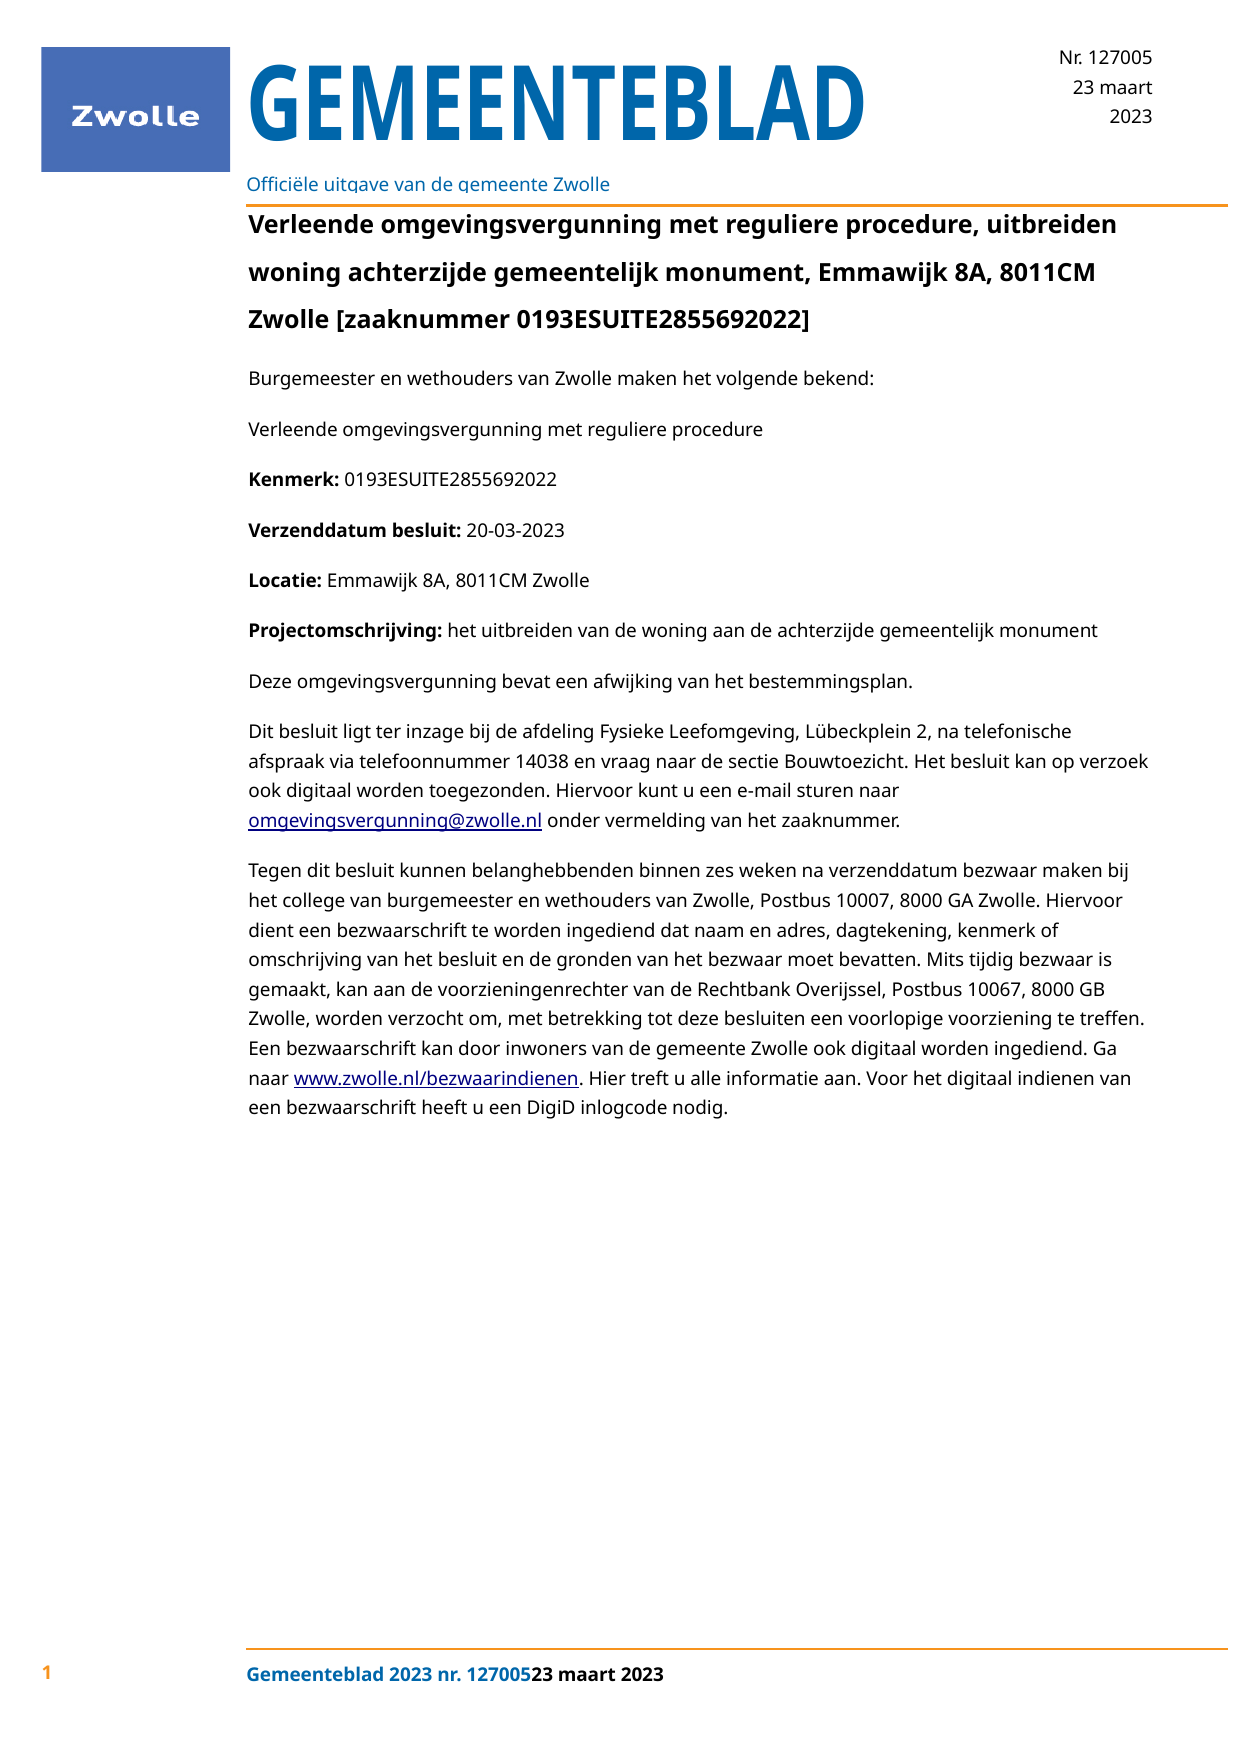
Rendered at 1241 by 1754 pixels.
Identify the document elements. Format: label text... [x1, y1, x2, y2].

text Dit besluit ligt ter inzage bij de afdeling Fysieke Leefomgeving, Lübeckplein 2, na telefonische afspraak via telefoonnummer 14038 en vraag naar de sectie Bouwtoezicht. Het besluit kan op verzoek ook digitaal worden toegezonden. Hiervoor kunt u een e-mail sturen naar omgevingsvergunning@zwolle.nl onder vermelding van het zaaknummer. [248, 718, 1152, 833]
text Locatie: Emmawijk 8A, 8011CM Zwolle [248, 567, 1152, 593]
text Tegen dit besluit kunnen belanghebbenden binnen zes weken na verzenddatum bezwaar maken bij het college van burgemeester en wethouders van Zwolle, Postbus 10007, 8000 GA Zwolle. Hiervoor dient een bezwaarschrift te worden ingediend dat naam en adres, dagtekening, kenmerk of omschrijving van het besluit en de gronden van het bezwaar moet bevatten. Mits tijdig bezwaar is gemaakt, kan aan de voorzieningenrechter van de Rechtbank Overijssel, Postbus 10067, 8000 GB Zwolle, worden verzocht om, met betrekking tot deze besluiten een voorlopige voorziening te treffen. Een bezwaarschrift kan door inwoners van de gemeente Zwolle ook digitaal worden ingediend. Ga naar www.zwolle.nl/bezwaarindienen. Hier treft u alle informatie aan. Voor het digitaal indienen van een bezwaarschrift heeft u een DigiD inlogcode nodig. [248, 858, 1152, 1120]
text Projectomschrijving: het uitbreiden van de woning aan de achterzijde gemeentelijk monument [248, 618, 1152, 643]
text Kenmerk: 0193ESUITE2855692022 [248, 466, 1152, 492]
text Verleende omgevingsvergunning met reguliere procedure, uitbreiden woning achterzijde gemeentelijk monument, Emmawijk 8A, 8011CM Zwolle [zaaknummer 0193ESUITE2855692022] [248, 207, 1152, 336]
text Burgemeester en wethouders van Zwolle maken het volgende bekend: [248, 366, 1152, 391]
text Deze omgevingsvergunning bevat een afwijking van het bestemmingsplan. [248, 668, 1152, 694]
picture [41, 47, 231, 172]
text Verzenddatum besluit: 20-03-2023 [248, 517, 1152, 542]
text Verleende omgevingsvergunning met reguliere procedure [248, 416, 1152, 442]
